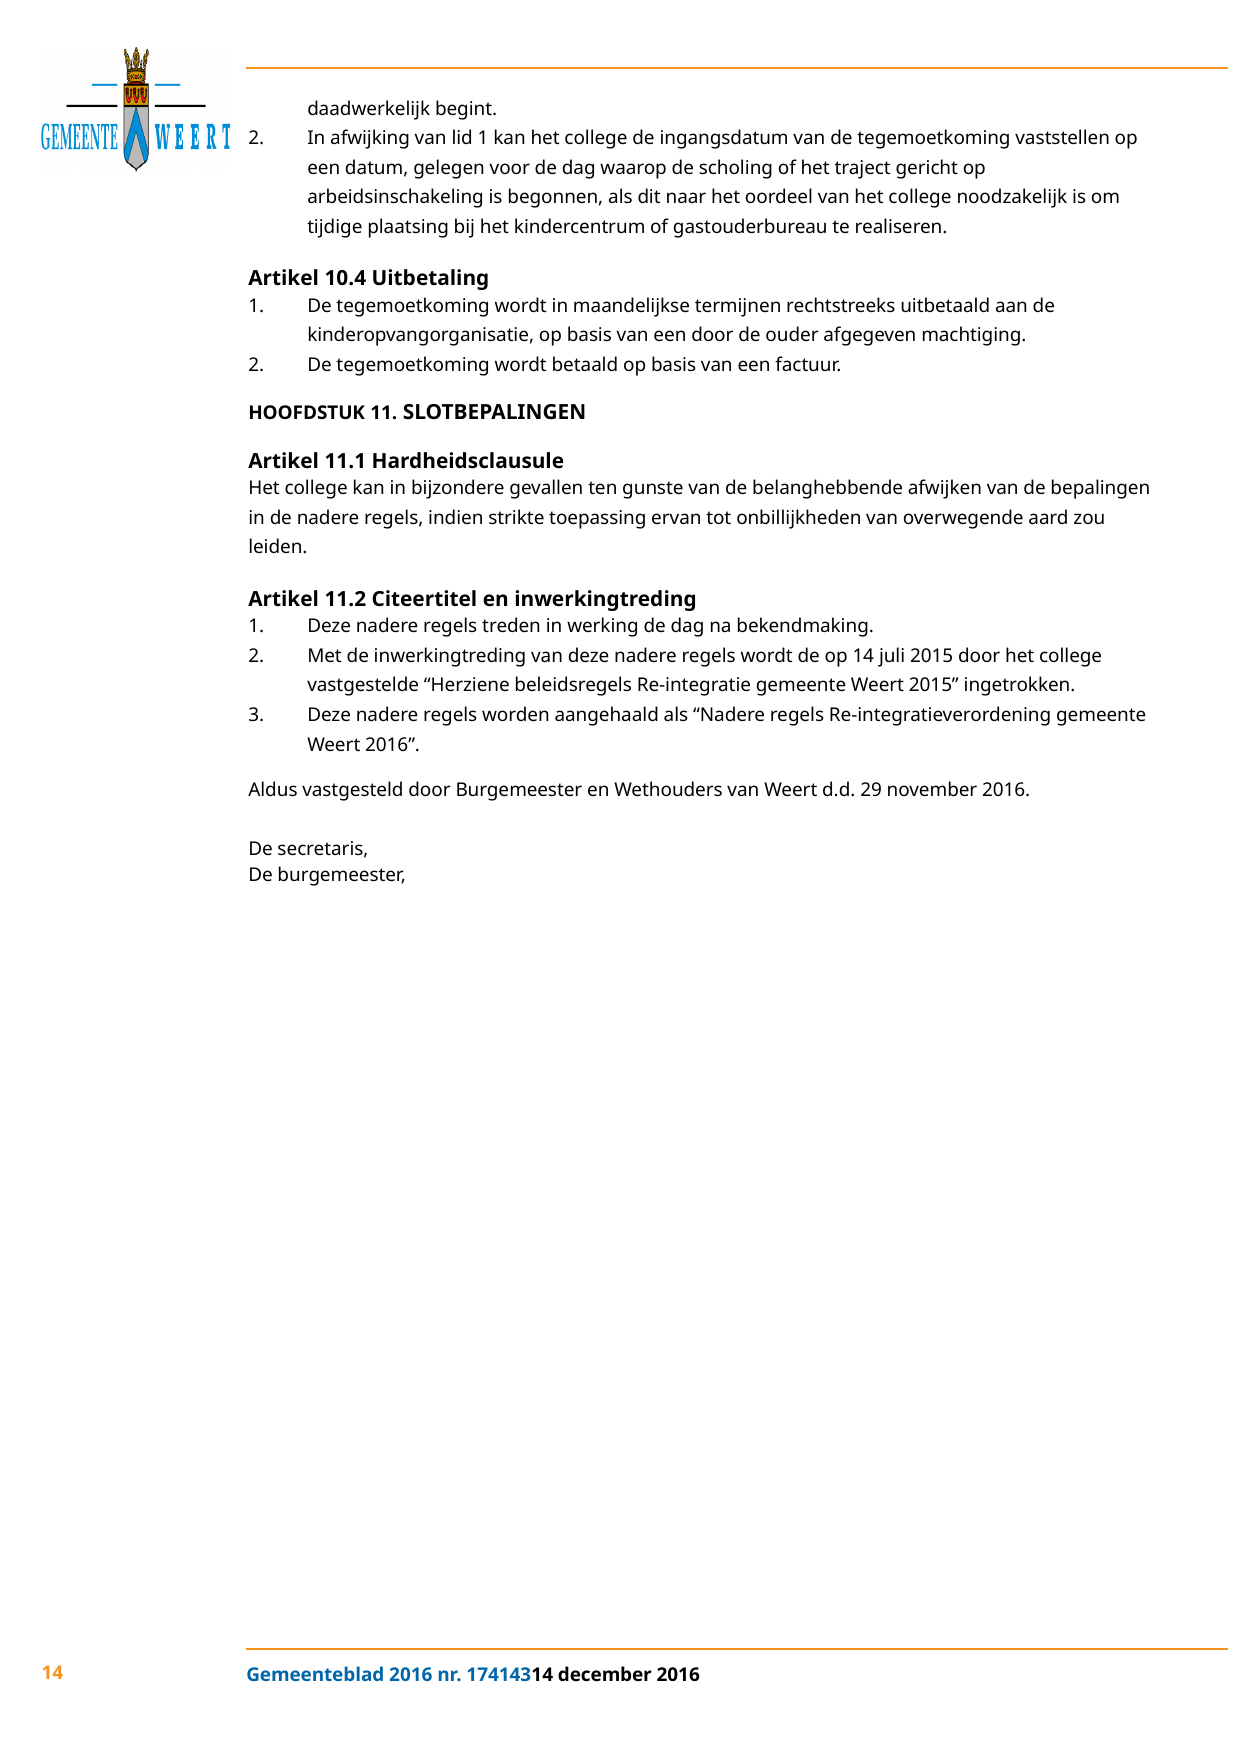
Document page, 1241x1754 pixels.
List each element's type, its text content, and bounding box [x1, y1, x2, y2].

list Deze nadere regels treden in werking de dag na bekendmaking. [248, 612, 1152, 638]
text De secretaris, [248, 836, 1152, 861]
text Artikel 10.4 Uitbetaling [248, 263, 1152, 292]
text Artikel 11.2 Citeertitel en inwerkingtreding [248, 584, 1152, 612]
text HOOFDSTUK 11. SLOTBEPALINGEN [248, 397, 1152, 425]
list De tegemoetkoming wordt betaald op basis van een factuur. [248, 351, 1152, 377]
picture [41, 47, 231, 172]
text Artikel 11.1 Hardheidsclausule [248, 446, 1152, 474]
list In afwijking van lid 1 kan het college de ingangsdatum van de tegemoetkoming vaststellen op een datum, gelegen voor de dag waarop de scholing of het traject gericht op arbeidsinschakeling is begonnen, als dit naar het oordeel van het college noodzakelijk is om tijdige plaatsing bij het kindercentrum of gastouderbureau te realiseren. [248, 124, 1152, 239]
list daadwerkelijk begint. [248, 95, 1152, 121]
list De tegemoetkoming wordt in maandelijkse termijnen rechtstreeks uitbetaald aan de kinderopvangorganisatie, op basis van een door de ouder afgegeven machtiging. [248, 292, 1152, 347]
text Aldus vastgesteld door Burgemeester en Wethouders van Weert d.d. 29 november 2016. [248, 776, 1152, 802]
list Met de inwerkingtreding van deze nadere regels wordt de op 14 juli 2015 door het college vastgestelde “Herziene beleidsregels Re-integratie gemeente Weert 2015” ingetrokken. [248, 642, 1152, 697]
list Deze nadere regels worden aangehaald als “Nadere regels Re-integratieverordening gemeente Weert 2016”. [248, 701, 1152, 757]
text De burgemeester, [248, 861, 1152, 887]
text Het college kan in bijzondere gevallen ten gunste van de belanghebbende afwijken van de bepalingen in de nadere regels, indien strikte toepassing ervan tot onbillijkheden van overwegende aard zou leiden. [248, 474, 1152, 559]
